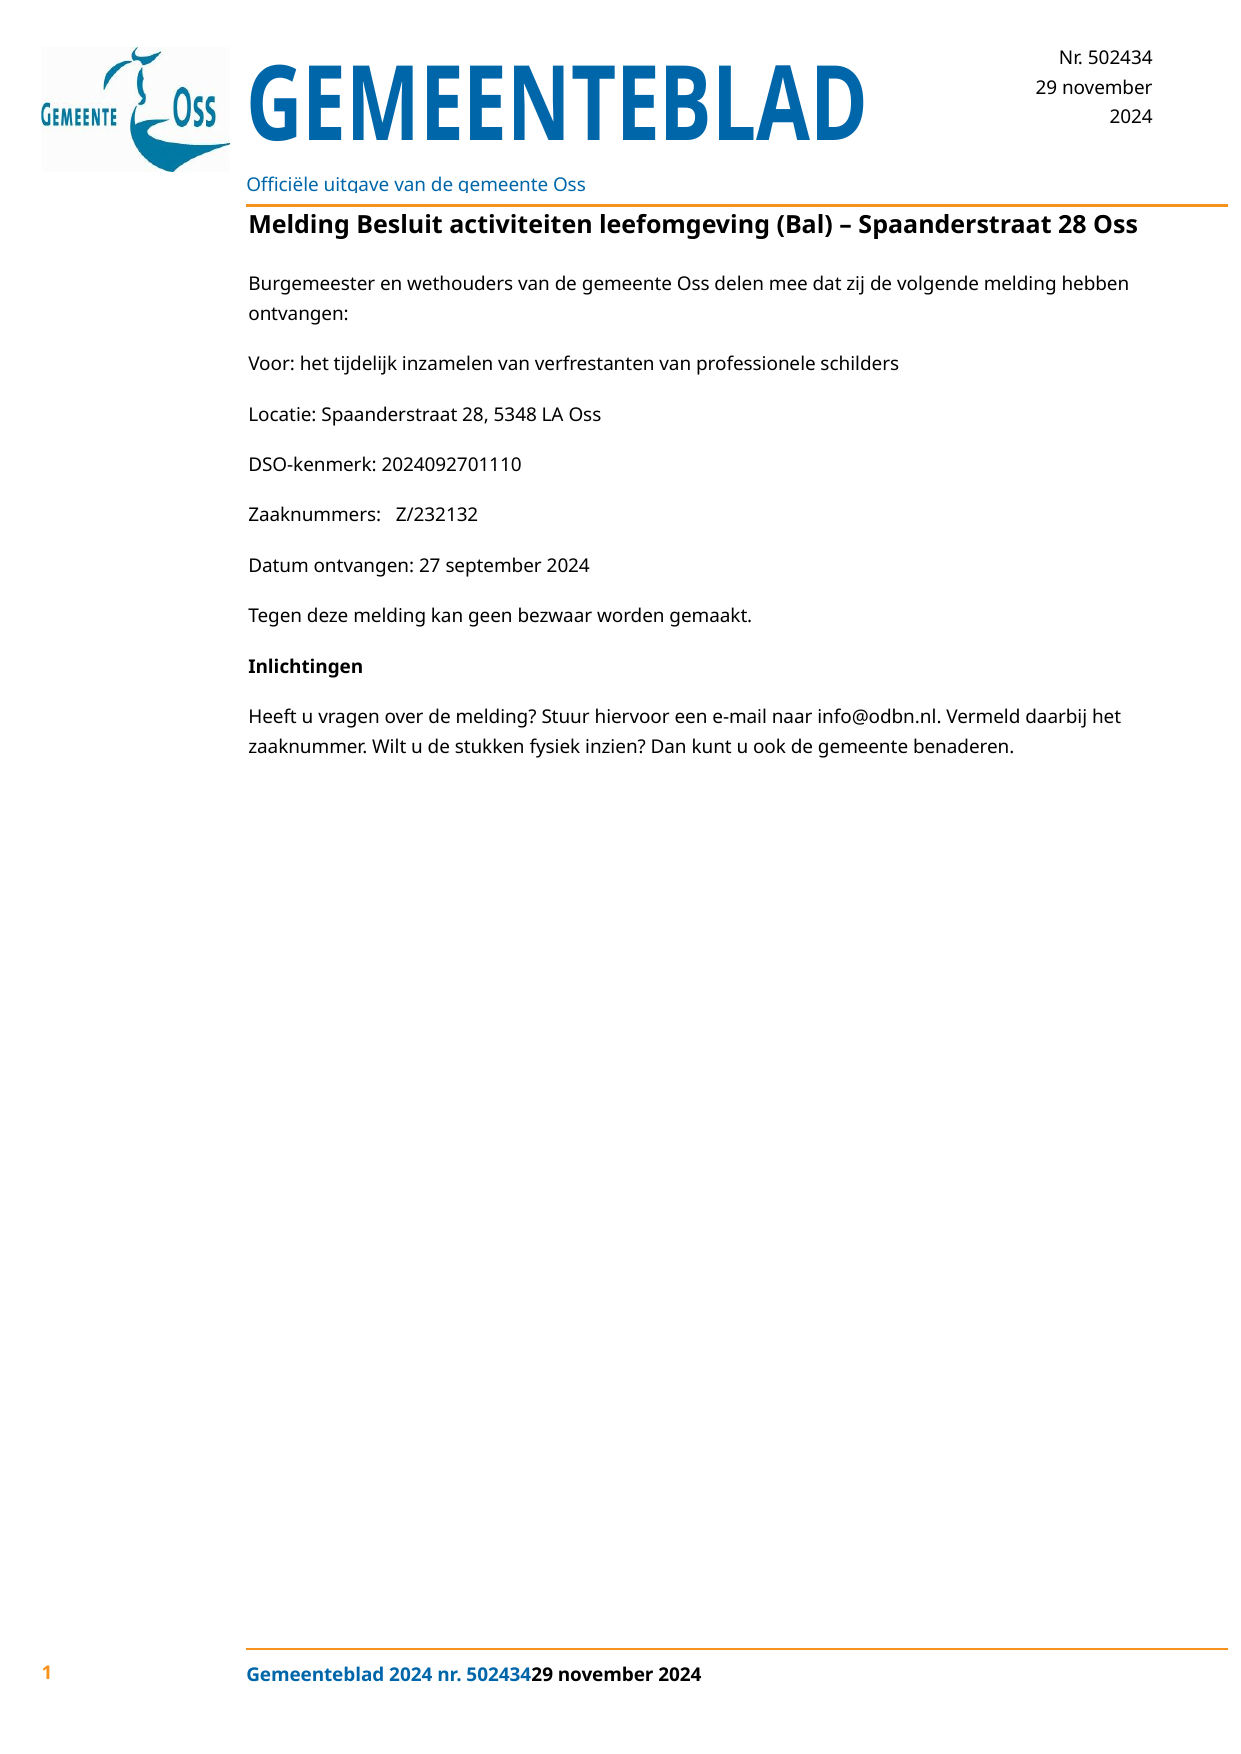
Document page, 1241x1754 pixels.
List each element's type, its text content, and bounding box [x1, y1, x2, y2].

text Voor: het tijdelijk inzamelen van verfrestanten van professionele schilders [248, 350, 1152, 376]
text Melding Besluit activiteiten leefomgeving (Bal) – Spaanderstraat 28 Oss [248, 207, 1152, 241]
text Burgemeester en wethouders van de gemeente Oss delen mee dat zij de volgende melding hebben ontvangen: [248, 270, 1152, 326]
text Inlichtingen [248, 653, 1152, 678]
text DSO-kenmerk: 2024092701110 [248, 451, 1152, 477]
text Zaaknummers: Z/232132 [248, 502, 1152, 527]
picture [41, 47, 231, 172]
text Tegen deze melding kan geen bezwaar worden gemaakt. [248, 602, 1152, 628]
text Locatie: Spaanderstraat 28, 5348 LA Oss [248, 401, 1152, 426]
text Datum ontvangen: 27 september 2024 [248, 552, 1152, 578]
text Heeft u vragen over de melding? Stuur hiervoor een e-mail naar info@odbn.nl. Vermeld daarbij het zaaknummer. Wilt u de stukken fysiek inzien? Dan kunt u ook de gemeente benaderen. [248, 703, 1152, 758]
